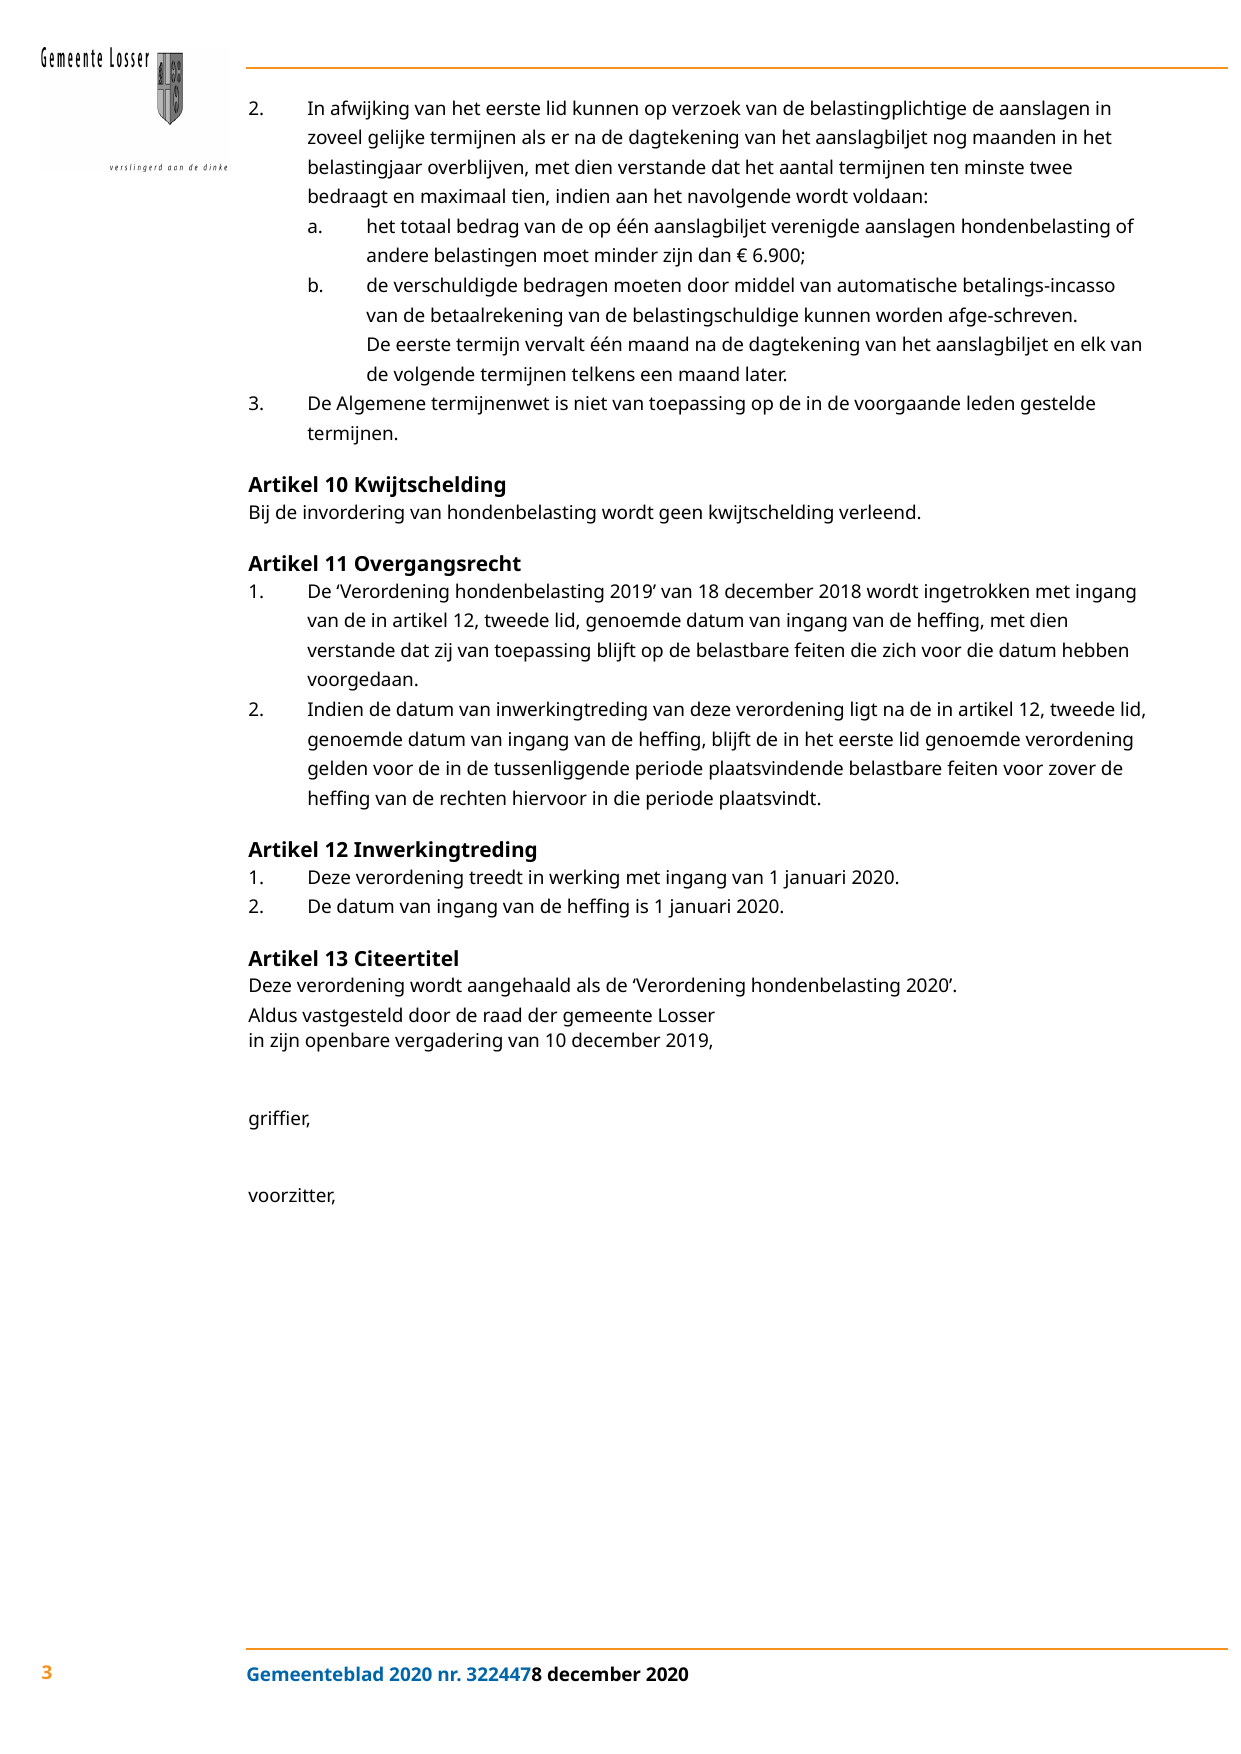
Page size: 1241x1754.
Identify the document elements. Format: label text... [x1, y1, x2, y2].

text Artikel 13 Citeertitel [248, 944, 1152, 972]
list de verschuldigde bedragen moeten door middel van automatische betalings-incasso van de betaalrekening van de belastingschuldige kunnen worden afge-schreven. [307, 272, 1152, 328]
list De ‘Verordening hondenbelasting 2019’ van 18 december 2018 wordt ingetrokken met ingang van de in artikel 12, tweede lid, genoemde datum van ingang van de heffing, met dien verstande dat zij van toepassing blijft op de belastbare feiten die zich voor die datum hebben voorgedaan. [248, 578, 1152, 692]
text Bij de invordering van hondenbelasting wordt geen kwijtschelding verleend. [248, 499, 1152, 525]
list De Algemene termijnenwet is niet van toepassing op de in de voorgaande leden gestelde termijnen. [248, 391, 1152, 446]
text griffier, [248, 1105, 1152, 1131]
list het totaal bedrag van de op één aanslagbiljet verenigde aanslagen hondenbelasting of andere belastingen moet minder zijn dan € 6.900; [307, 213, 1152, 268]
picture [41, 47, 231, 172]
list Deze verordening treedt in werking met ingang van 1 januari 2020. [248, 864, 1152, 889]
text Aldus vastgesteld door de raad der gemeente Losser [248, 1002, 1152, 1028]
text Artikel 12 Inwerkingtreding [248, 835, 1152, 864]
list De datum van ingang van de heffing is 1 januari 2020. [248, 893, 1152, 919]
text Artikel 11 Overgangsrecht [248, 549, 1152, 578]
text voorzitter, [248, 1182, 1152, 1208]
list In afwijking van het eerste lid kunnen op verzoek van de belastingplichtige de aanslagen in zoveel gelijke termijnen als er na de dagtekening van het aanslagbiljet nog maanden in het belastingjaar overblijven, met dien verstande dat het aantal termijnen ten minste twee bedraagt en maximaal tien, indien aan het navolgende wordt voldaan: [248, 95, 1152, 209]
text in zijn openbare vergadering van 10 december 2019, [248, 1028, 1152, 1053]
list Indien de datum van inwerkingtreding van deze verordening ligt na de in artikel 12, tweede lid, genoemde datum van ingang van de heffing, blijft de in het eerste lid genoemde verordening gelden voor de in de tussenliggende periode plaatsvindende belastbare feiten voor zover de heffing van de rechten hiervoor in die periode plaatsvindt. [248, 696, 1152, 811]
list De eerste termijn vervalt één maand na de dagtekening van het aanslagbiljet en elk van de volgende termijnen telkens een maand later. [307, 331, 1152, 387]
text Artikel 10 Kwijtschelding [248, 471, 1152, 499]
text Deze verordening wordt aangehaald als de ‘Verordening hondenbelasting 2020’. [248, 972, 1152, 998]
